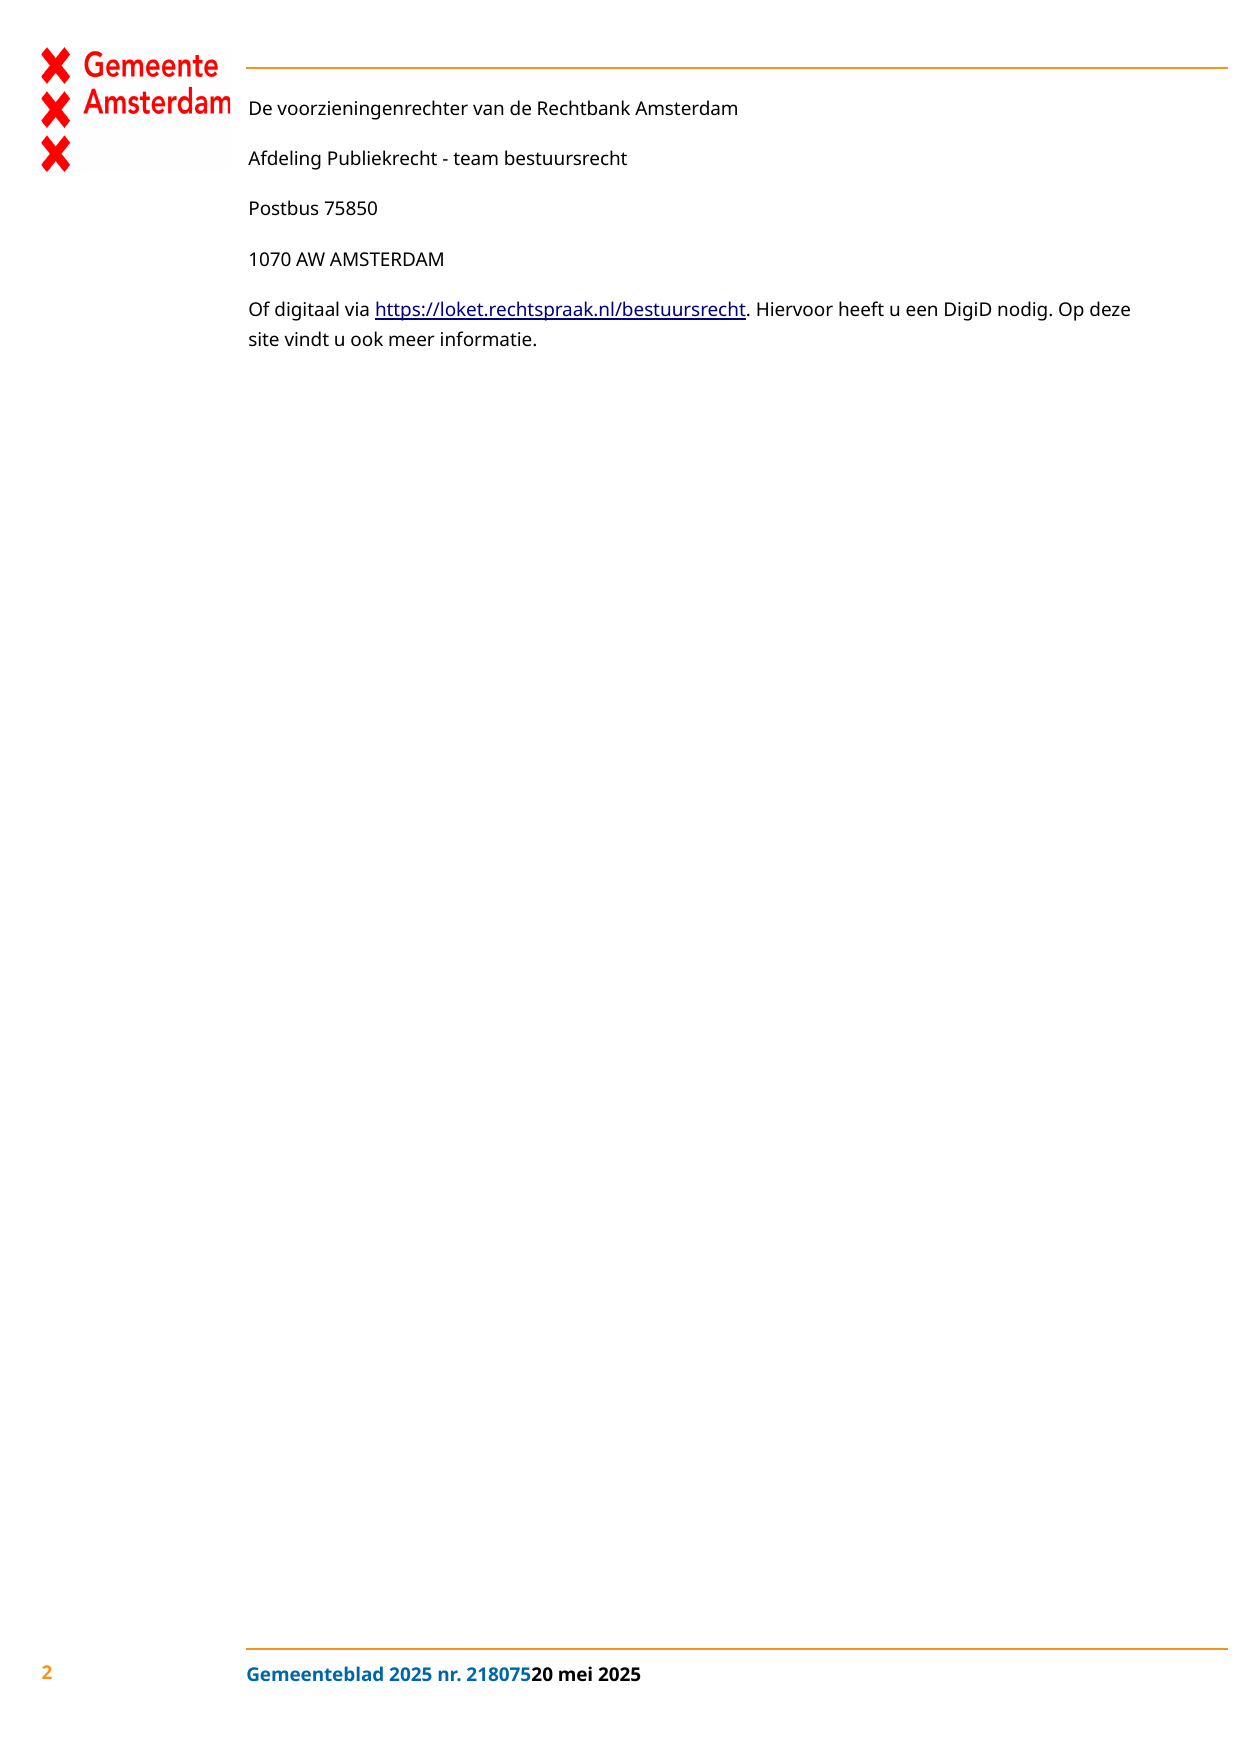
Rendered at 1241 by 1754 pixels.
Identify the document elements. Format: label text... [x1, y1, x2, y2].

text Afdeling Publiekrecht - team bestuursrecht [248, 145, 1152, 171]
text Postbus 75850 [248, 196, 1152, 221]
text 1070 AW AMSTERDAM [248, 246, 1152, 272]
picture [41, 47, 231, 172]
text De voorzieningenrechter van de Rechtbank Amsterdam [248, 95, 1152, 121]
text Of digitaal via https://loket.rechtspraak.nl/bestuursrecht. Hiervoor heeft u een DigiD nodig. Op deze site vindt u ook meer informatie. [248, 296, 1152, 352]
